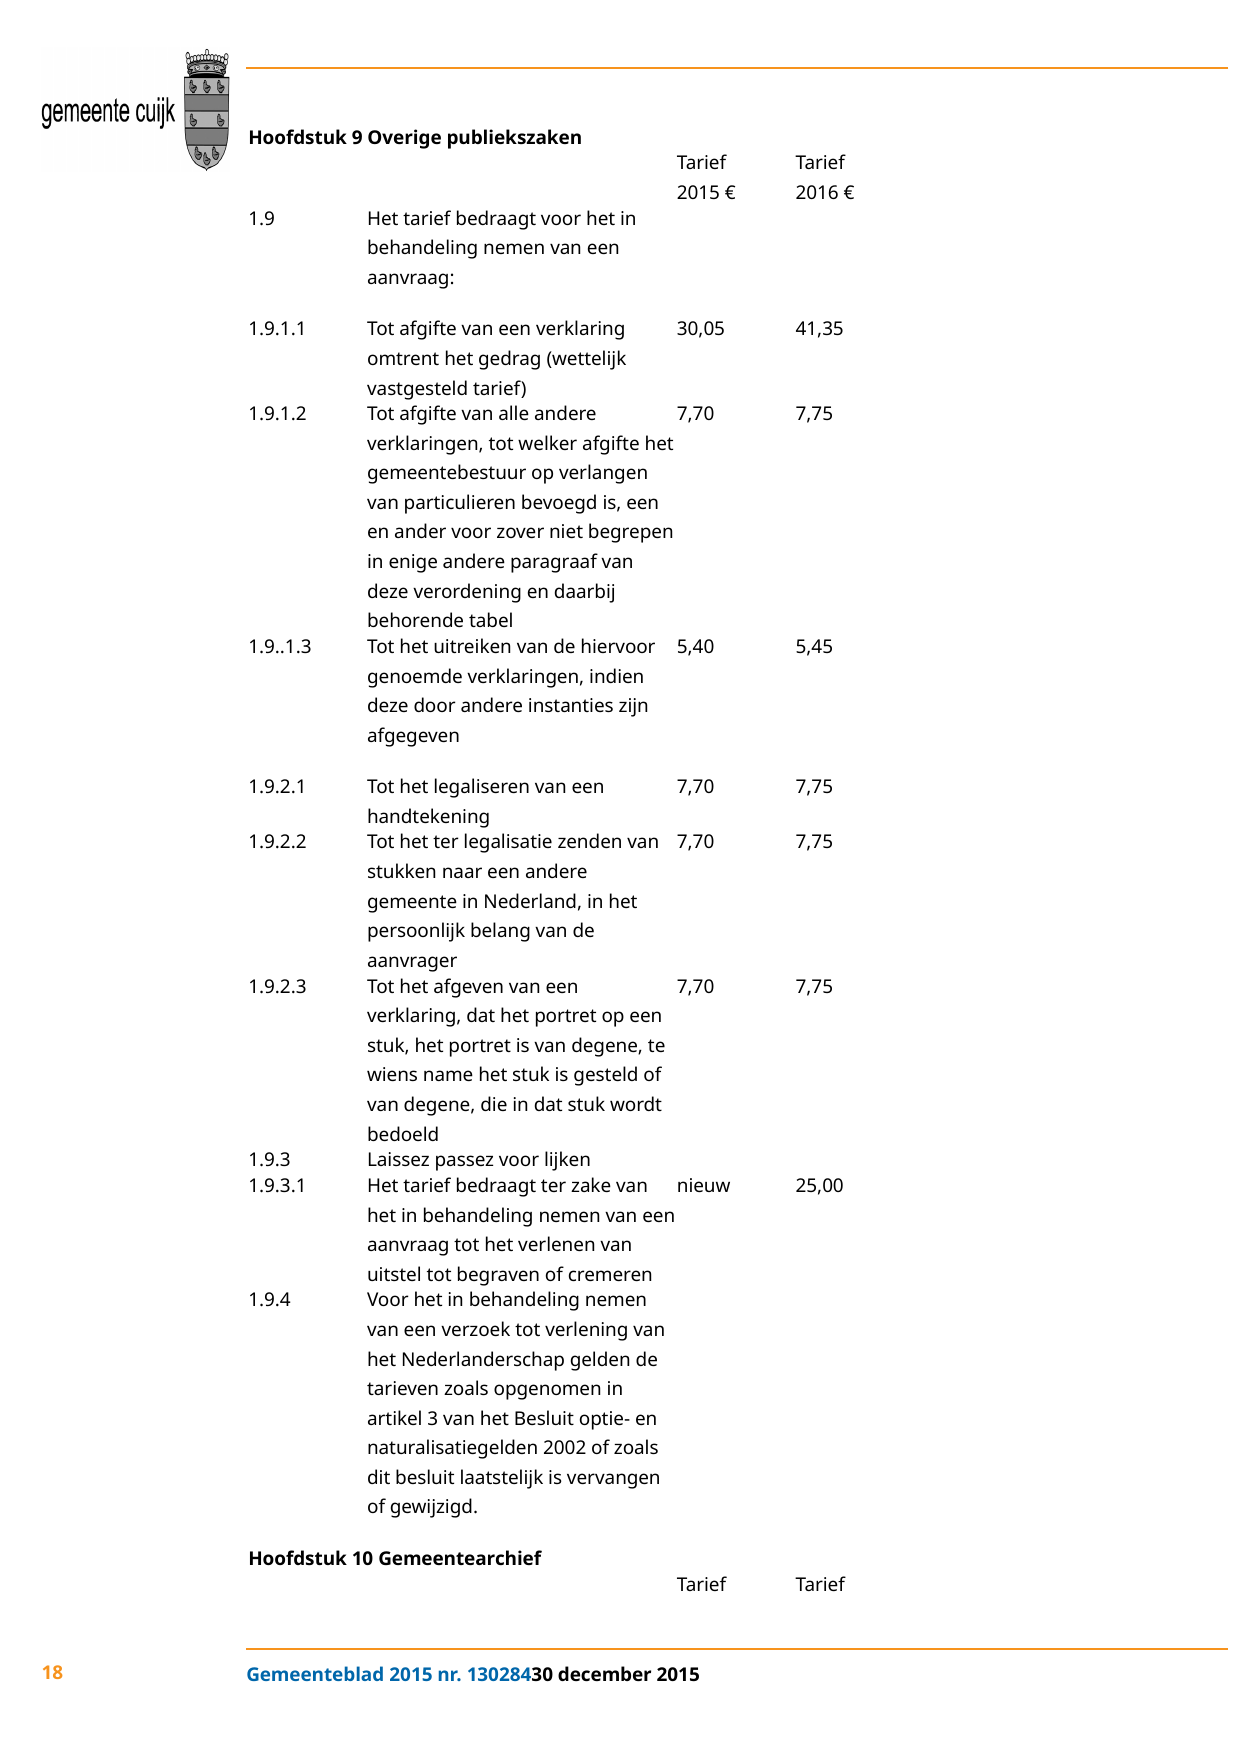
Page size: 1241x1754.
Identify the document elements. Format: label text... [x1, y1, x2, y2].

table_cell 7,70 [677, 400, 795, 633]
table_header [914, 124, 1033, 149]
table_header [795, 124, 914, 149]
table_cell Tarief [677, 1571, 795, 1597]
table_cell [914, 1571, 1033, 1597]
table_cell 7,75 [795, 400, 914, 633]
table_cell [914, 774, 1033, 829]
table_cell [914, 1172, 1033, 1287]
table_cell [248, 150, 367, 205]
table_cell 5,40 [677, 633, 795, 748]
table_cell [1033, 290, 1152, 316]
table_cell 1.9..1.3 [248, 633, 367, 748]
table_cell Tarief [795, 1571, 914, 1597]
table_cell [795, 1520, 914, 1545]
table_cell nieuw [677, 1172, 795, 1287]
table_cell [914, 150, 1033, 205]
table_cell Voor het in behandeling nemen van een verzoek tot verlening van het Nederlanderschap gelden de tarieven zoals opgenomen in artikel 3 van het Besluit optie- en naturalisatiegelden 2002 of zoals dit besluit laatstelijk is vervangen of gewijzigd. [367, 1287, 677, 1519]
table_cell [1033, 1571, 1152, 1597]
table_cell [914, 1545, 1033, 1571]
table_cell [914, 205, 1033, 290]
table_cell [677, 205, 795, 290]
table_cell [677, 1545, 795, 1571]
table_cell Tot het ter legalisatie zenden van stukken naar een andere gemeente in Nederland, in het persoonlijk belang van de aanvrager [367, 829, 677, 973]
table_cell [367, 150, 677, 205]
table_cell [677, 748, 795, 773]
table_cell [1033, 1172, 1152, 1287]
table_cell 1.9.2.1 [248, 774, 367, 829]
table_cell [248, 748, 367, 773]
table_cell 1.9.2.2 [248, 829, 367, 973]
table_cell Tot het legaliseren van een handtekening [367, 774, 677, 829]
table_cell 41,35 [795, 316, 914, 400]
table_cell [367, 95, 677, 121]
table_cell 1.9.4 [248, 1287, 367, 1519]
table_cell [914, 748, 1033, 773]
table_cell [914, 1287, 1033, 1519]
picture [41, 47, 231, 172]
table_cell [795, 290, 914, 316]
table_cell 1.9.2.3 [248, 973, 367, 1146]
table_cell 7,75 [795, 973, 914, 1146]
table_cell [248, 95, 367, 121]
table_cell 30,05 [677, 316, 795, 400]
table_cell 7,70 [677, 829, 795, 973]
table_header [677, 124, 795, 149]
table_cell Hoofdstuk 10 Gemeentearchief [248, 1545, 677, 1571]
table_cell [914, 1146, 1033, 1172]
table_cell [1033, 748, 1152, 773]
table_cell 1.9.1.2 [248, 400, 367, 633]
table_cell [367, 290, 677, 316]
table_cell [914, 316, 1033, 400]
table_cell Tot het afgeven van een verklaring, dat het portret op een stuk, het portret is van degene, te wiens name het stuk is gesteld of van degene, die in dat stuk wordt bedoeld [367, 973, 677, 1146]
table_header [1033, 124, 1152, 149]
table_cell [1033, 1287, 1152, 1519]
table_cell [914, 973, 1033, 1146]
table_cell [677, 1287, 795, 1519]
table_cell Tot afgifte van een verklaring omtrent het gedrag (wettelijk vastgesteld tarief) [367, 316, 677, 400]
table_cell [367, 1520, 677, 1545]
table_cell Tarief 2016 € [795, 150, 914, 205]
table_cell Het tarief bedraagt ter zake van het in behandeling nemen van een aanvraag tot het verlenen van uitstel tot begraven of cremeren [367, 1172, 677, 1287]
table_cell [795, 205, 914, 290]
table_cell [367, 1571, 677, 1597]
table_cell [914, 290, 1033, 316]
table_cell [677, 1146, 795, 1172]
table_cell [1033, 973, 1152, 1146]
table_cell [1033, 633, 1152, 748]
table_cell [1033, 1520, 1152, 1545]
table_cell [914, 400, 1033, 633]
table_cell [1033, 150, 1152, 205]
table_cell [795, 1146, 914, 1172]
table_cell [1033, 829, 1152, 973]
table_cell [795, 95, 914, 121]
table_cell [914, 1520, 1033, 1545]
table_cell [677, 1520, 795, 1545]
table_cell [248, 1571, 367, 1597]
table_cell [1033, 1545, 1152, 1571]
table_cell [795, 1545, 914, 1571]
table_cell 7,70 [677, 973, 795, 1146]
table_cell [248, 1520, 367, 1545]
table_cell [367, 748, 677, 773]
table_cell [1033, 1146, 1152, 1172]
table_cell Tot het uitreiken van de hiervoor genoemde verklaringen, indien deze door andere instanties zijn afgegeven [367, 633, 677, 748]
table_cell 1.9.3.1 [248, 1172, 367, 1287]
table_cell 7,75 [795, 774, 914, 829]
table_header Hoofdstuk 9 Overige publiekszaken [248, 124, 677, 149]
table_cell [677, 95, 795, 121]
table_cell [914, 95, 1033, 121]
table_cell 1.9 [248, 205, 367, 290]
table_cell 1.9.3 [248, 1146, 367, 1172]
table_cell Het tarief bedraagt voor het in behandeling nemen van een aanvraag: [367, 205, 677, 290]
table_cell [1033, 400, 1152, 633]
table_cell 1.9.1.1 [248, 316, 367, 400]
table_cell [1033, 774, 1152, 829]
table_cell [1033, 205, 1152, 290]
table_cell [677, 290, 795, 316]
table_cell Tot afgifte van alle andere verklaringen, tot welker afgifte het gemeentebestuur op verlangen van particulieren bevoegd is, een en ander voor zover niet begrepen in enige andere paragraaf van deze verordening en daarbij behorende tabel [367, 400, 677, 633]
table_cell [1033, 95, 1152, 121]
table_cell [248, 290, 367, 316]
table_cell [1033, 316, 1152, 400]
table_cell 7,75 [795, 829, 914, 973]
table_cell 5,45 [795, 633, 914, 748]
table_cell [914, 829, 1033, 973]
table_cell Laissez passez voor lijken [367, 1146, 677, 1172]
table_cell [914, 633, 1033, 748]
table_cell [795, 1287, 914, 1519]
table_cell 7,70 [677, 774, 795, 829]
table_cell [795, 748, 914, 773]
table_cell 25,00 [795, 1172, 914, 1287]
table_cell Tarief 2015 € [677, 150, 795, 205]
